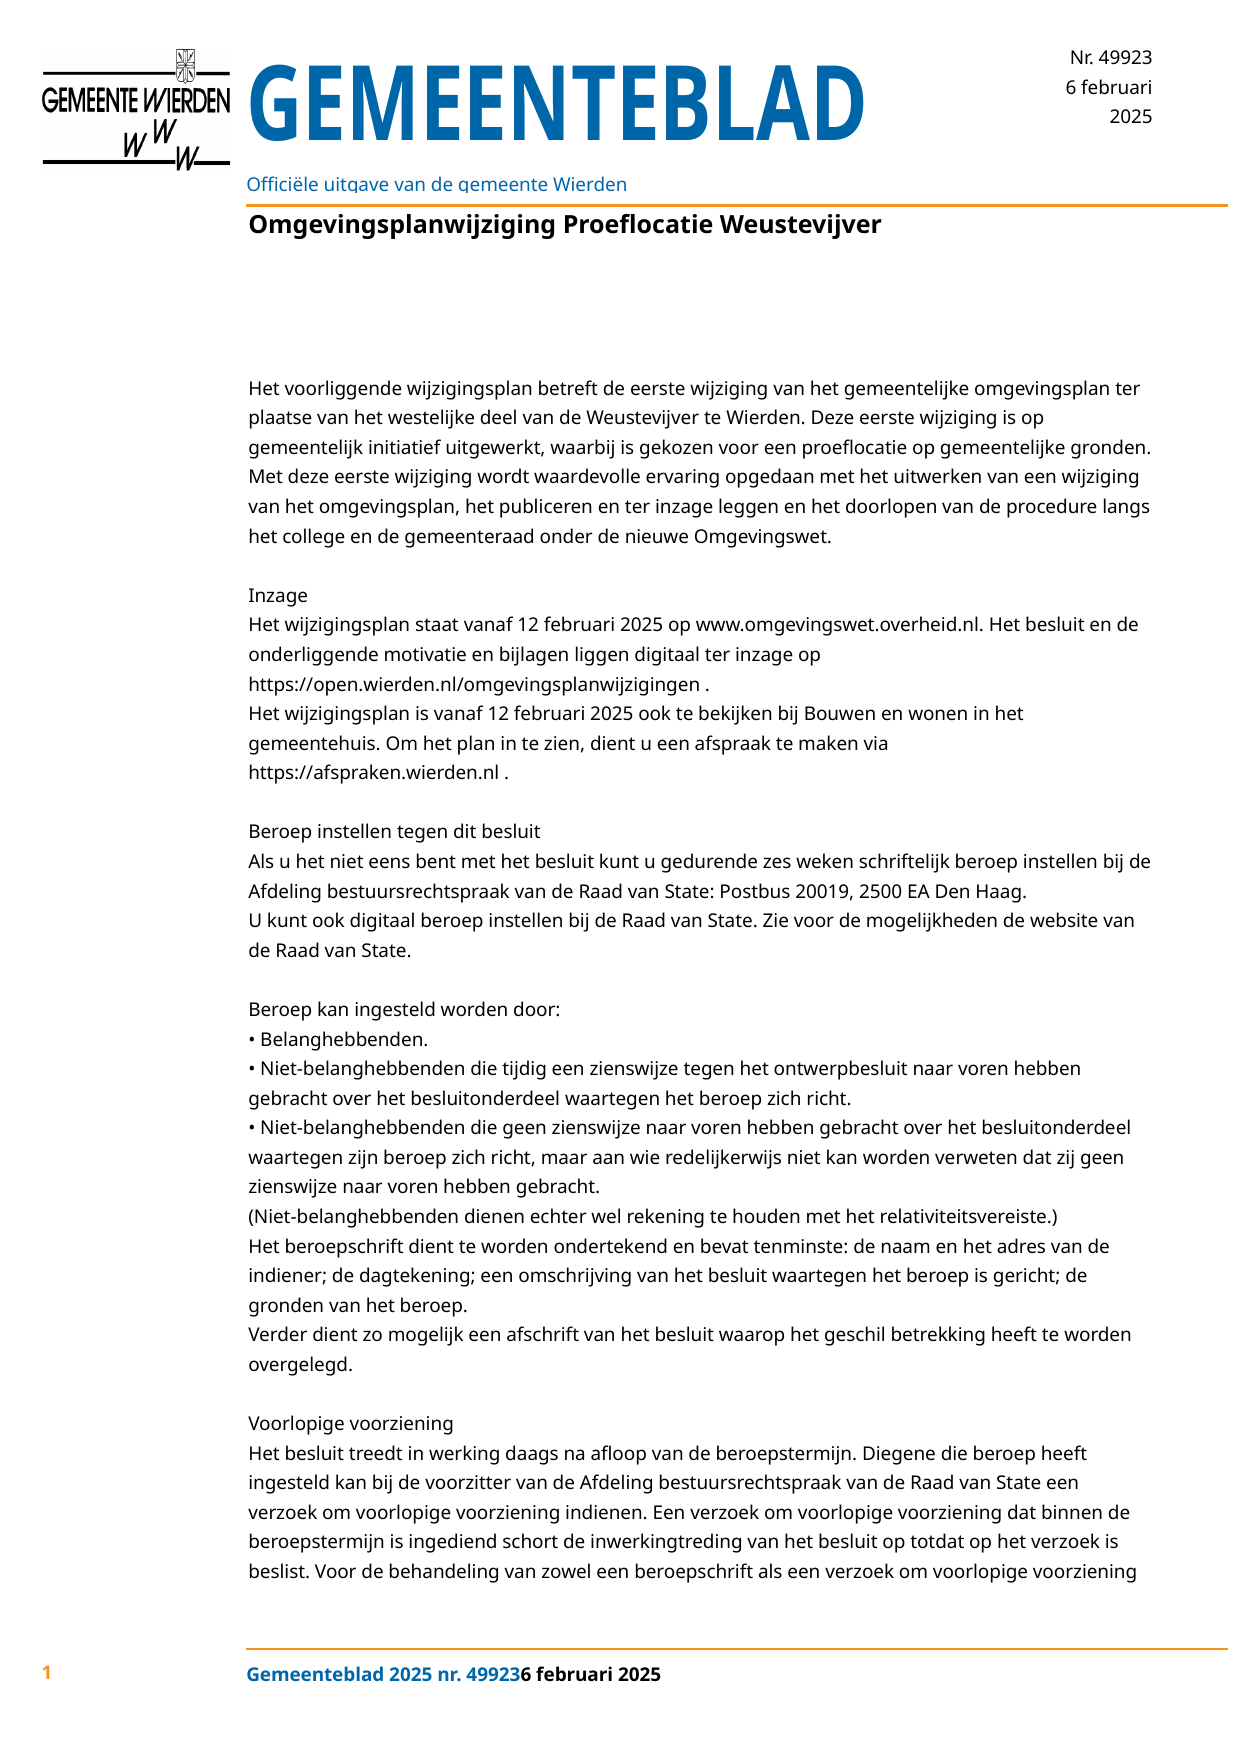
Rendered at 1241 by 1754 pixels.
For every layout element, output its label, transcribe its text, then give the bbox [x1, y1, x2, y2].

text Beroep kan ingesteld worden door: [248, 996, 1152, 1022]
text Voorlopige voorziening [248, 1410, 1152, 1436]
text Het wijzigingsplan staat vanaf 12 februari 2025 op www.omgevingswet.overheid.nl. Het besluit en de onderliggende motivatie en bijlagen liggen digitaal ter inzage op https://open.wierden.nl/omgevingsplanwijzigingen . [248, 612, 1152, 696]
text Beroep instellen tegen dit besluit [248, 819, 1152, 844]
text • Niet-belanghebbenden die geen zienswijze naar voren hebben gebracht over het besluitonderdeel waartegen zijn beroep zich richt, maar aan wie redelijkerwijs niet kan worden verweten dat zij geen zienswijze naar voren hebben gebracht. [248, 1114, 1152, 1199]
text • Belanghebbenden. [248, 1026, 1152, 1051]
text Verder dient zo mogelijk een afschrift van het besluit waarop het geschil betrekking heeft te worden overgelegd. [248, 1322, 1152, 1377]
text Het wijzigingsplan is vanaf 12 februari 2025 ook te bekijken bij Bouwen en wonen in het gemeentehuis. Om het plan in te zien, dient u een afspraak te maken via https://afspraken.wierden.nl . [248, 700, 1152, 785]
text Het voorliggende wijzigingsplan betreft de eerste wijziging van het gemeentelijke omgevingsplan ter plaatse van het westelijke deel van de Weustevijver te Wierden. Deze eerste wijziging is op gemeentelijk initiatief uitgewerkt, waarbij is gekozen voor een proeflocatie op gemeentelijke gronden. Met deze eerste wijziging wordt waardevolle ervaring opgedaan met het uitwerken van een wijziging van het omgevingsplan, het publiceren en ter inzage leggen en het doorlopen van de procedure langs het college en de gemeenteraad onder de nieuwe Omgevingswet. [248, 375, 1152, 548]
text Als u het niet eens bent met het besluit kunt u gedurende zes weken schriftelijk beroep instellen bij de Afdeling bestuursrechtspraak van de Raad van State: Postbus 20019, 2500 EA Den Haag. [248, 848, 1152, 903]
text Inzage [248, 582, 1152, 608]
picture [41, 47, 231, 172]
text Omgevingsplanwijziging Proeflocatie Weustevijver [248, 207, 1152, 241]
text Het besluit treedt in werking daags na afloop van de beroepstermijn. Diegene die beroep heeft ingesteld kan bij de voorzitter van de Afdeling bestuursrechtspraak van de Raad van State een verzoek om voorlopige voorziening indienen. Een verzoek om voorlopige voorziening dat binnen de beroepstermijn is ingediend schort de inwerkingtreding van het besluit op totdat op het verzoek is beslist. Voor de behandeling van zowel een beroepschrift als een verzoek om voorlopige voorziening [248, 1440, 1152, 1584]
text (Niet-belanghebbenden dienen echter wel rekening te houden met het relativiteitsvereiste.) [248, 1203, 1152, 1229]
text Het beroepschrift dient te worden ondertekend en bevat tenminste: de naam en het adres van de indiener; de dagtekening; een omschrijving van het besluit waartegen het beroep is gericht; de gronden van het beroep. [248, 1233, 1152, 1318]
text • Niet-belanghebbenden die tijdig een zienswijze tegen het ontwerpbesluit naar voren hebben gebracht over het besluitonderdeel waartegen het beroep zich richt. [248, 1055, 1152, 1111]
text U kunt ook digitaal beroep instellen bij de Raad van State. Zie voor de mogelijkheden de website van de Raad van State. [248, 907, 1152, 963]
